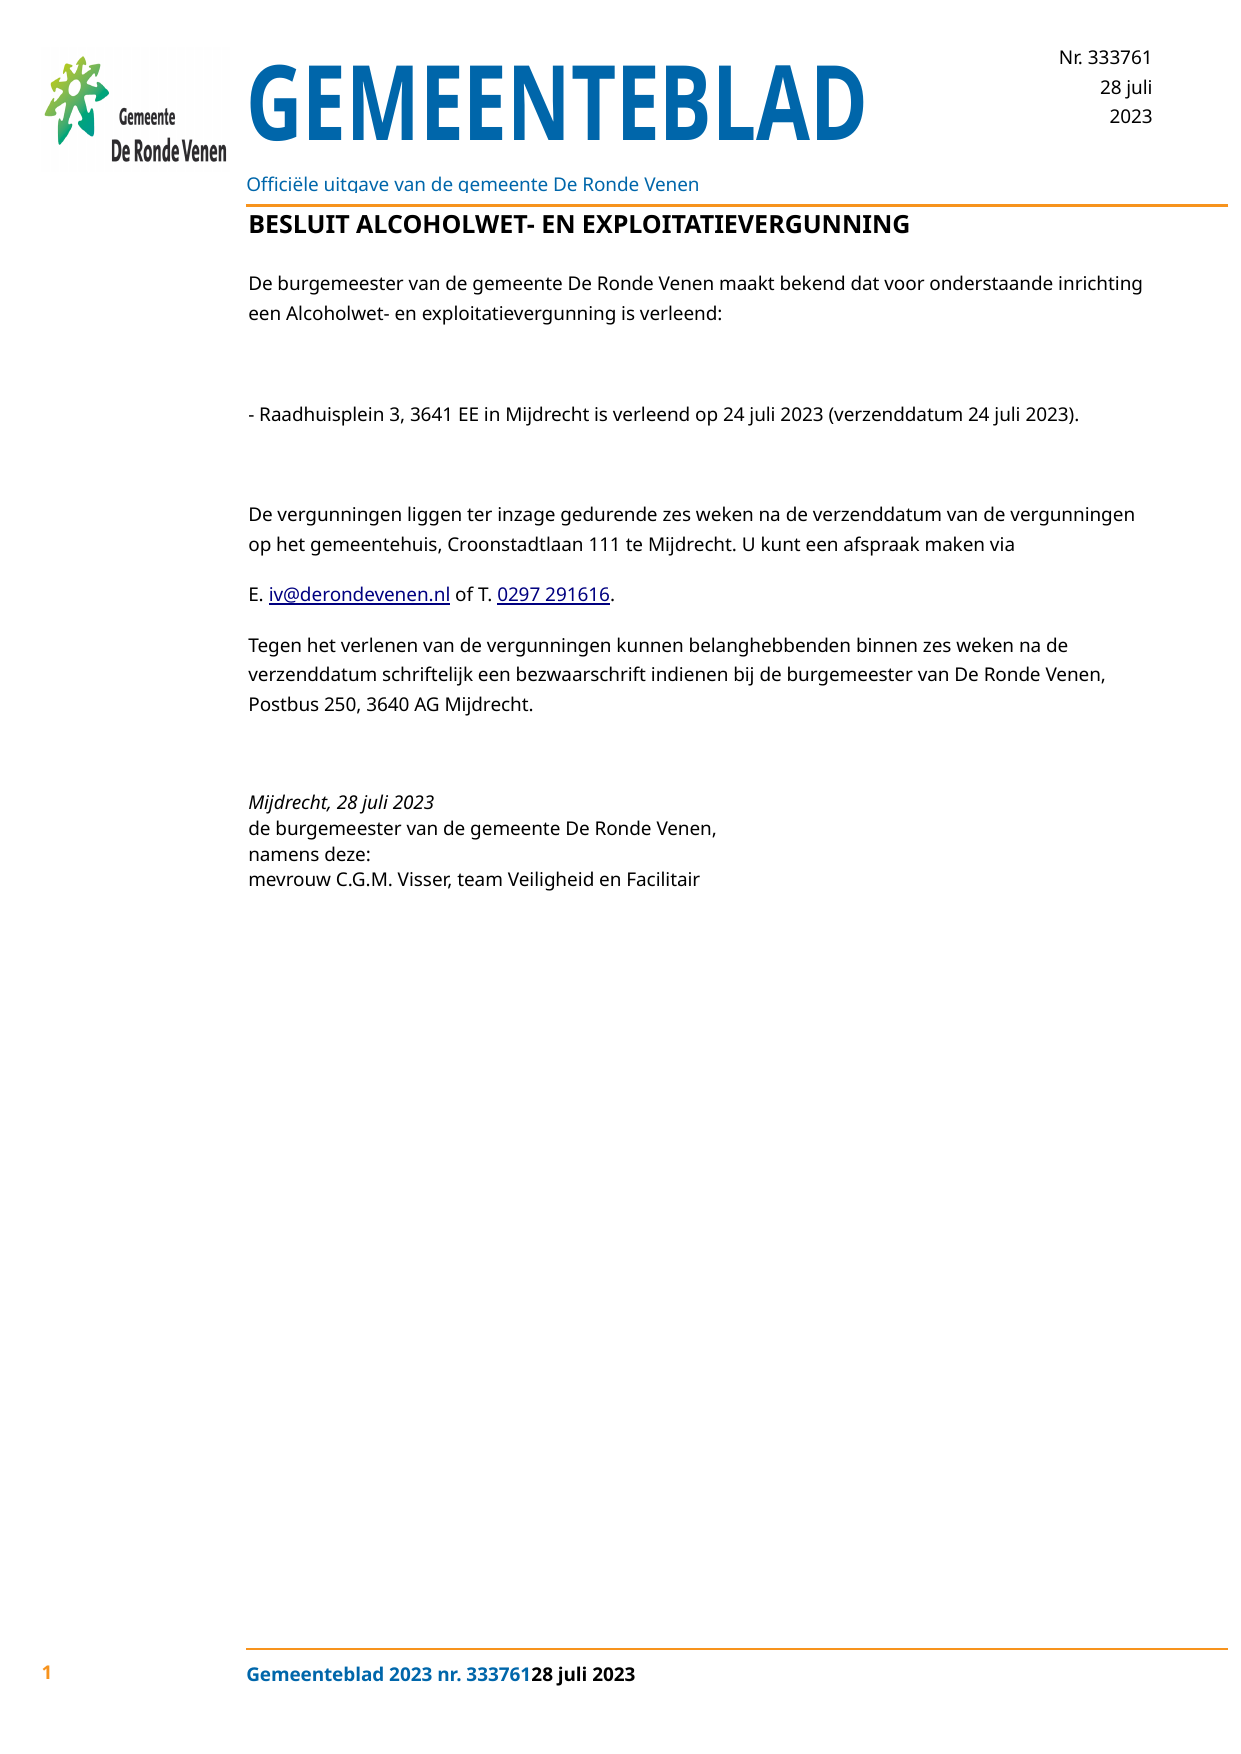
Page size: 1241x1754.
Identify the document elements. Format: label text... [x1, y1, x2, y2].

text De burgemeester van de gemeente De Ronde Venen maakt bekend dat voor onderstaande inrichting een Alcoholwet- en exploitatievergunning is verleend: [248, 270, 1152, 326]
text Mijdrecht, 28 juli 2023 [248, 789, 1152, 815]
picture [41, 47, 231, 172]
text de burgemeester van de gemeente De Ronde Venen, [248, 815, 1152, 841]
text namens deze: [248, 841, 1152, 867]
text Tegen het verlenen van de vergunningen kunnen belanghebbenden binnen zes weken na de verzenddatum schriftelijk een bezwaarschrift indienen bij de burgemeester van De Ronde Venen, Postbus 250, 3640 AG Mijdrecht. [248, 632, 1152, 717]
text E. iv@derondevenen.nl of T. 0297 291616. [248, 582, 1152, 607]
text De vergunningen liggen ter inzage gedurende zes weken na de verzenddatum van de vergunningen op het gemeentehuis, Croonstadtlaan 111 te Mijdrecht. U kunt een afspraak maken via [248, 502, 1152, 557]
text mevrouw C.G.M. Visser, team Veiligheid en Facilitair [248, 867, 1152, 892]
text BESLUIT ALCOHOLWET- EN EXPLOITATIEVERGUNNING [248, 207, 1152, 241]
text - Raadhuisplein 3, 3641 EE in Mijdrecht is verleend op 24 juli 2023 (verzenddatum 24 juli 2023). [248, 401, 1152, 426]
